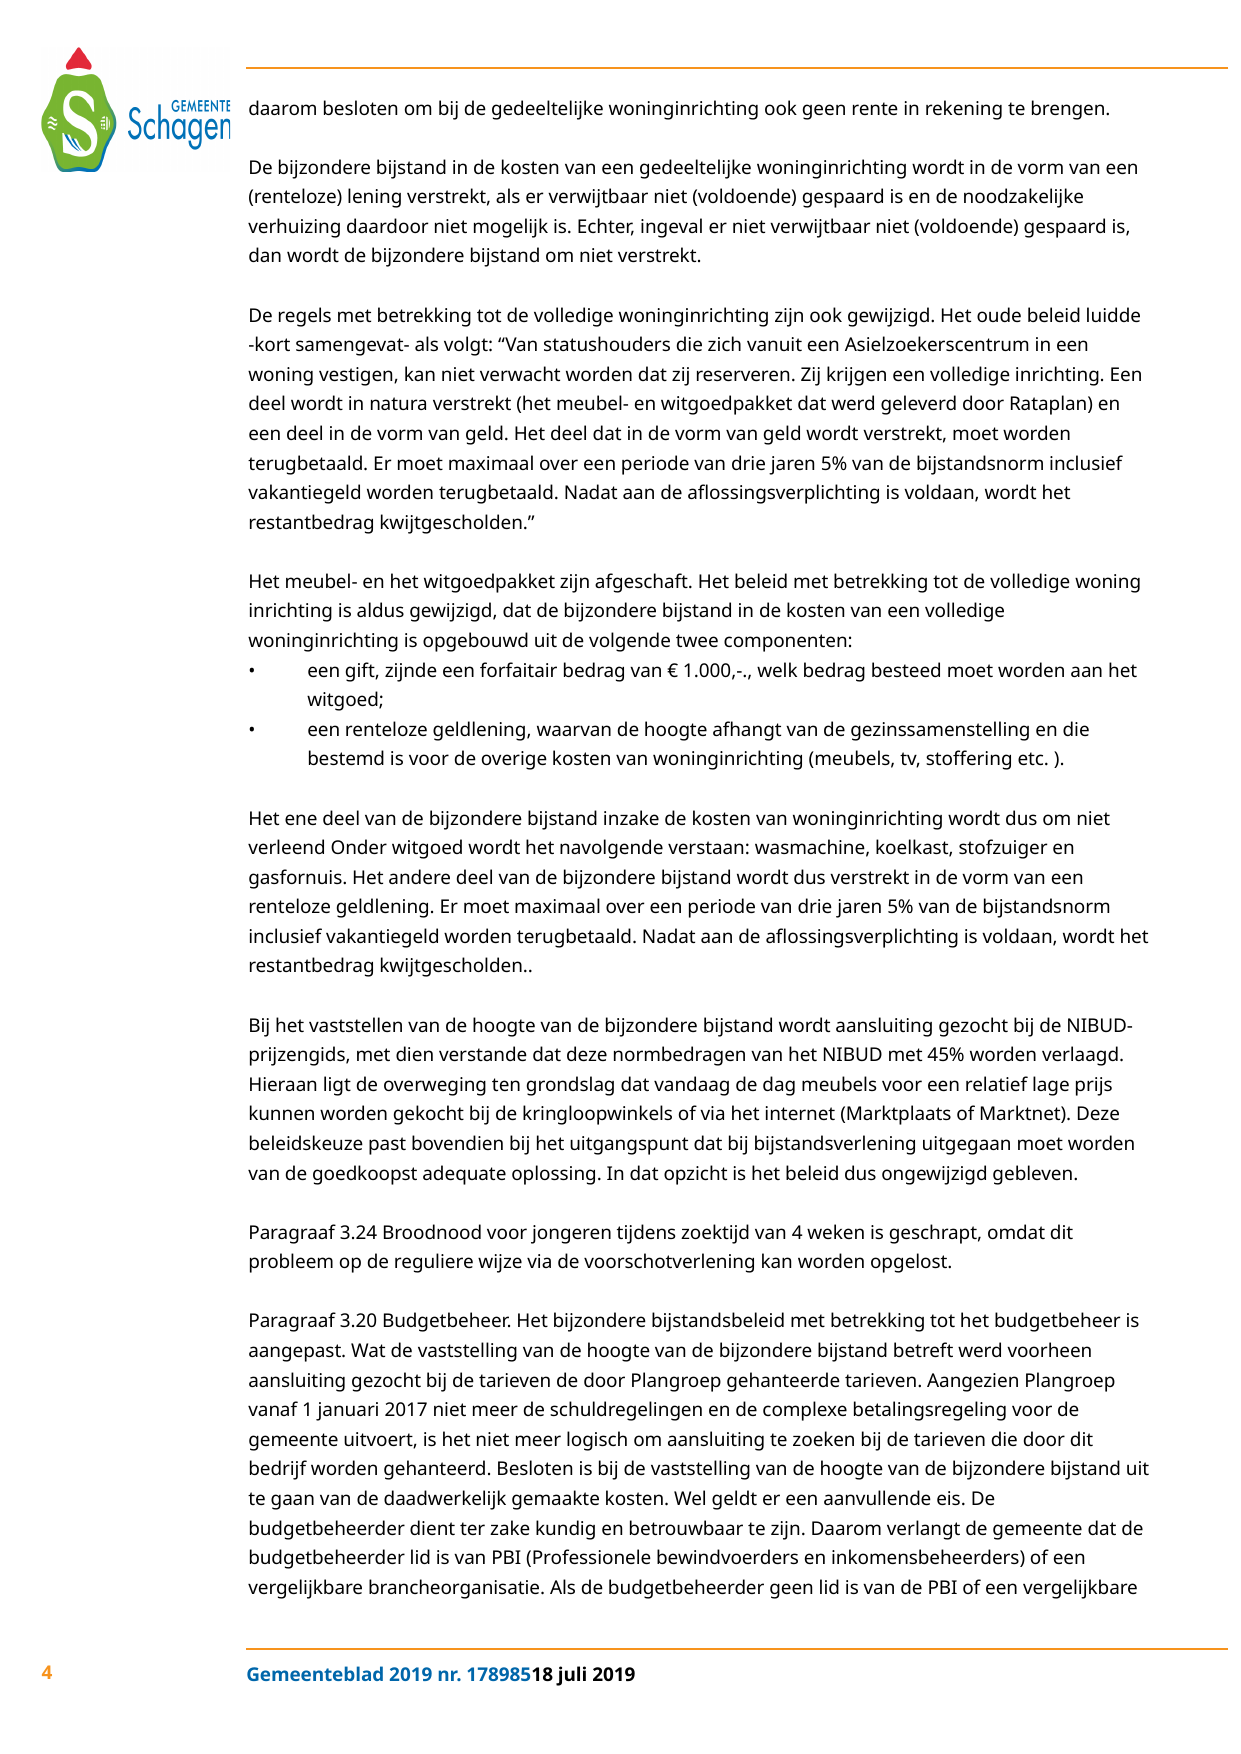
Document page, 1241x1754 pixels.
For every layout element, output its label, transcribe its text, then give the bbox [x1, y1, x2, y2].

text Paragraaf 3.24 Broodnood voor jongeren tijdens zoektijd van 4 weken is geschrapt, omdat dit probleem op de reguliere wijze via de voorschotverlening kan worden opgelost. [248, 1219, 1152, 1274]
text Bij het vaststellen van de hoogte van de bijzondere bijstand wordt aansluiting gezocht bij de NIBUD-prijzengids, met dien verstande dat deze normbedragen van het NIBUD met 45% worden verlaagd. Hieraan ligt de overweging ten grondslag dat vandaag de dag meubels voor een relatief lage prijs kunnen worden gekocht bij de kringloopwinkels of via het internet (Marktplaats of Marktnet). Deze beleidskeuze past bovendien bij het uitgangspunt dat bij bijstandsverlening uitgegaan moet worden van de goedkoopst adequate oplossing. In dat opzicht is het beleid dus ongewijzigd gebleven. [248, 1012, 1152, 1186]
text daarom besloten om bij de gedeeltelijke woninginrichting ook geen rente in rekening te brengen. [248, 95, 1152, 121]
text Het meubel- en het witgoedpakket zijn afgeschaft. Het beleid met betrekking tot de volledige woning inrichting is aldus gewijzigd, dat de bijzondere bijstand in de kosten van een volledige woninginrichting is opgebouwd uit de volgende twee componenten: [248, 568, 1152, 653]
text De regels met betrekking tot de volledige woninginrichting zijn ook gewijzigd. Het oude beleid luidde -kort samengevat- als volgt: “Van statushouders die zich vanuit een Asielzoekerscentrum in een woning vestigen, kan niet verwacht worden dat zij reserveren. Zij krijgen een volledige inrichting. Een deel wordt in natura verstrekt (het meubel- en witgoedpakket dat werd geleverd door Rataplan) en een deel in de vorm van geld. Het deel dat in de vorm van geld wordt verstrekt, moet worden terugbetaald. Er moet maximaal over een periode van drie jaren 5% van de bijstandsnorm inclusief vakantiegeld worden terugbetaald. Nadat aan de aflossingsverplichting is voldaan, wordt het restantbedrag kwijtgescholden.” [248, 302, 1152, 535]
list een renteloze geldlening, waarvan de hoogte afhangt van de gezinssamenstelling en die bestemd is voor de overige kosten van woninginrichting (meubels, tv, stoffering etc. ). [248, 716, 1152, 771]
text Paragraaf 3.20 Budgetbeheer. Het bijzondere bijstandsbeleid met betrekking tot het budgetbeheer is aangepast. Wat de vaststelling van de hoogte van de bijzondere bijstand betreft werd voorheen aansluiting gezocht bij de tarieven de door Plangroep gehanteerde tarieven. Aangezien Plangroep vanaf 1 januari 2017 niet meer de schuldregelingen en de complexe betalingsregeling voor de gemeente uitvoert, is het niet meer logisch om aansluiting te zoeken bij de tarieven die door dit bedrijf worden gehanteerd. Besloten is bij de vaststelling van de hoogte van de bijzondere bijstand uit te gaan van de daadwerkelijk gemaakte kosten. Wel geldt er een aanvullende eis. De budgetbeheerder dient ter zake kundig en betrouwbaar te zijn. Daarom verlangt de gemeente dat de budgetbeheerder lid is van PBI (Professionele bewindvoerders en inkomensbeheerders) of een vergelijkbare brancheorganisatie. Als de budgetbeheerder geen lid is van de PBI of een vergelijkbare [248, 1308, 1152, 1600]
list een gift, zijnde een forfaitair bedrag van € 1.000,-., welk bedrag besteed moet worden aan het witgoed; [248, 657, 1152, 712]
text Het ene deel van de bijzondere bijstand inzake de kosten van woninginrichting wordt dus om niet verleend Onder witgoed wordt het navolgende verstaan: wasmachine, koelkast, stofzuiger en gasfornuis. Het andere deel van de bijzondere bijstand wordt dus verstrekt in de vorm van een renteloze geldlening. Er moet maximaal over een periode van drie jaren 5% van de bijstandsnorm inclusief vakantiegeld worden terugbetaald. Nadat aan de aflossingsverplichting is voldaan, wordt het restantbedrag kwijtgescholden.. [248, 805, 1152, 978]
text De bijzondere bijstand in de kosten van een gedeeltelijke woninginrichting wordt in de vorm van een (renteloze) lening verstrekt, als er verwijtbaar niet (voldoende) gespaard is en de noodzakelijke verhuizing daardoor niet mogelijk is. Echter, ingeval er niet verwijtbaar niet (voldoende) gespaard is, dan wordt de bijzondere bijstand om niet verstrekt. [248, 154, 1152, 268]
picture [41, 47, 231, 172]
